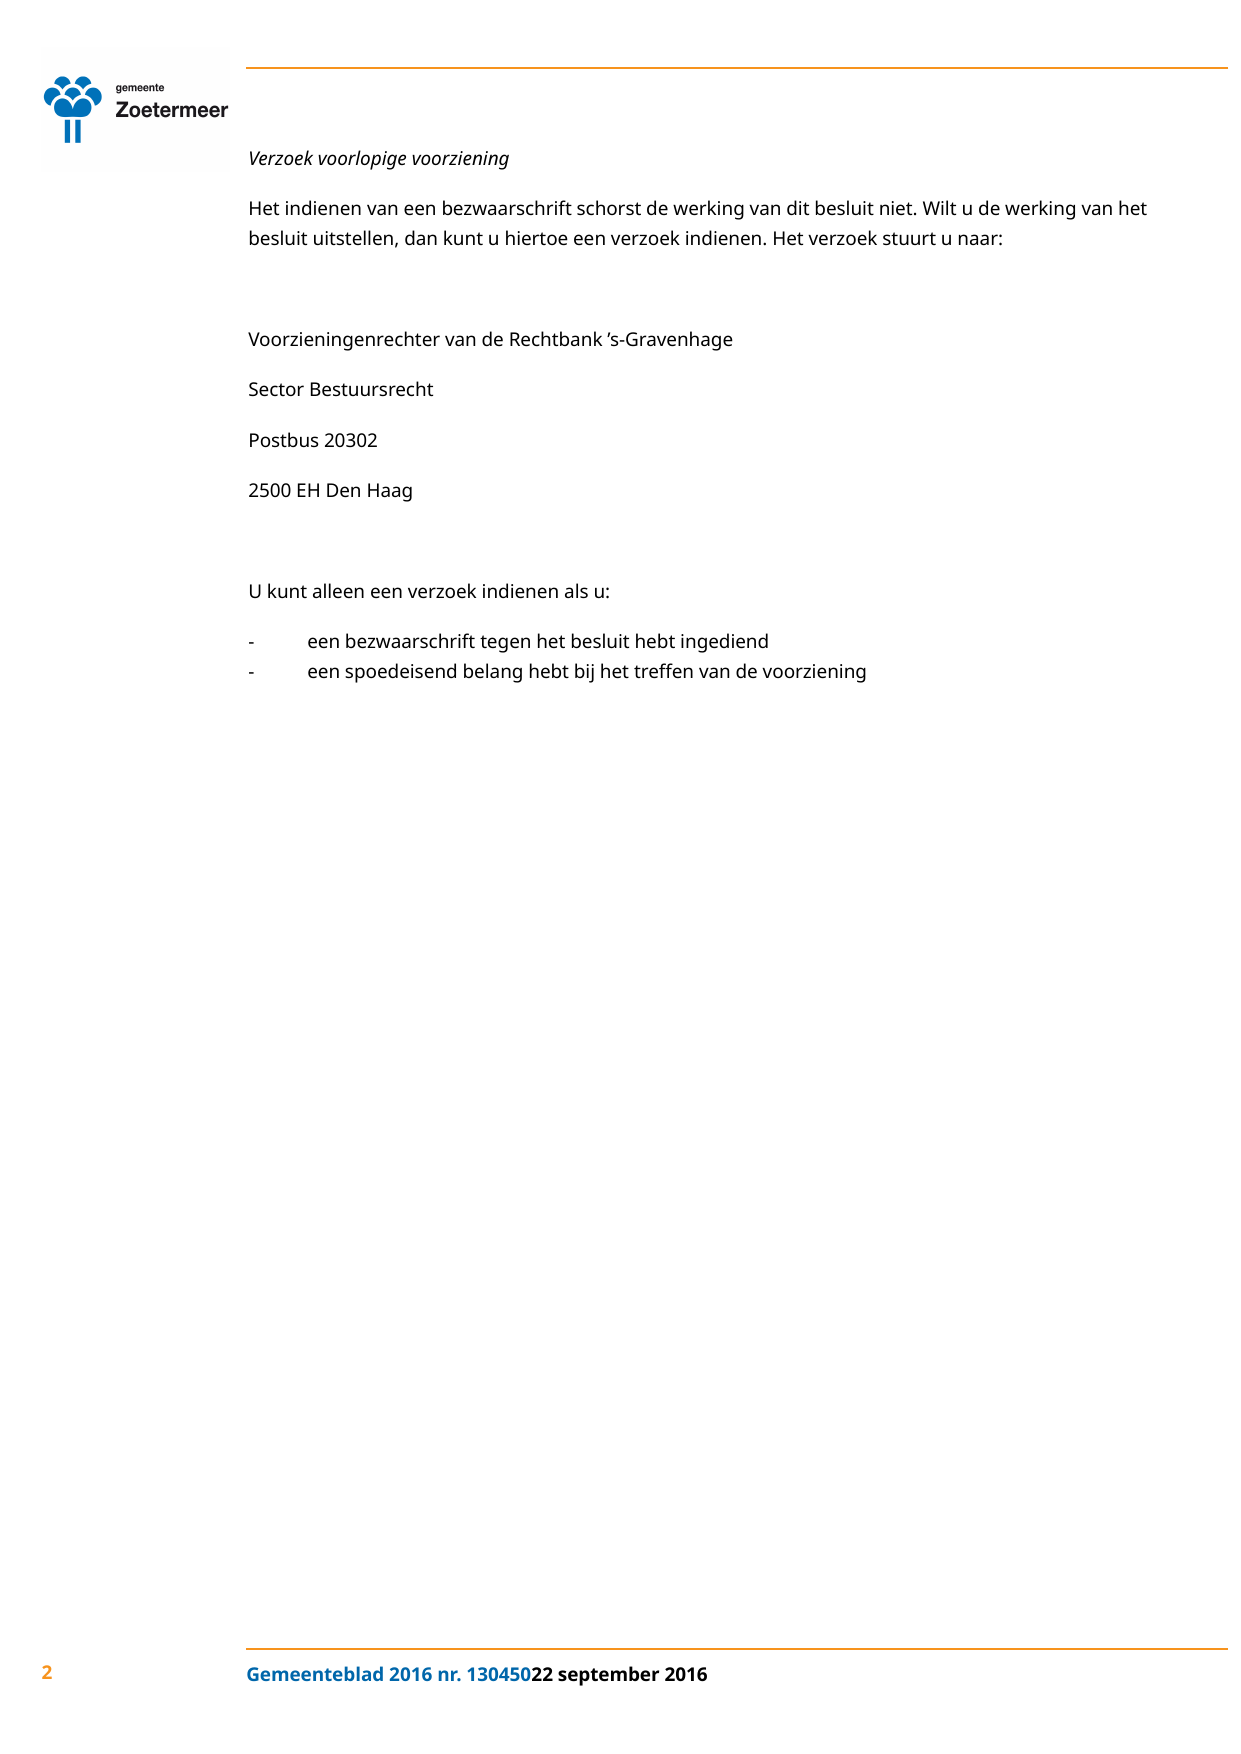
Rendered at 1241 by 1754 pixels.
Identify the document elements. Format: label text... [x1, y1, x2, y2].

text U kunt alleen een verzoek indienen als u: [248, 578, 1152, 604]
text Postbus 20302 [248, 427, 1152, 453]
text Voorzieningenrechter van de Rechtbank ’s-Gravenhage [248, 326, 1152, 352]
text Het indienen van een bezwaarschrift schorst de werking van dit besluit niet. Wilt u de werking van het besluit uitstellen, dan kunt u hiertoe een verzoek indienen. Het verzoek stuurt u naar: [248, 196, 1152, 251]
text 2500 EH Den Haag [248, 477, 1152, 503]
list een spoedeisend belang hebt bij het treffen van de voorziening [248, 658, 1152, 684]
text Verzoek voorlopige voorziening [248, 145, 1152, 171]
picture [41, 47, 231, 172]
text Sector Bestuursrecht [248, 376, 1152, 402]
list een bezwaarschrift tegen het besluit hebt ingediend [248, 628, 1152, 654]
